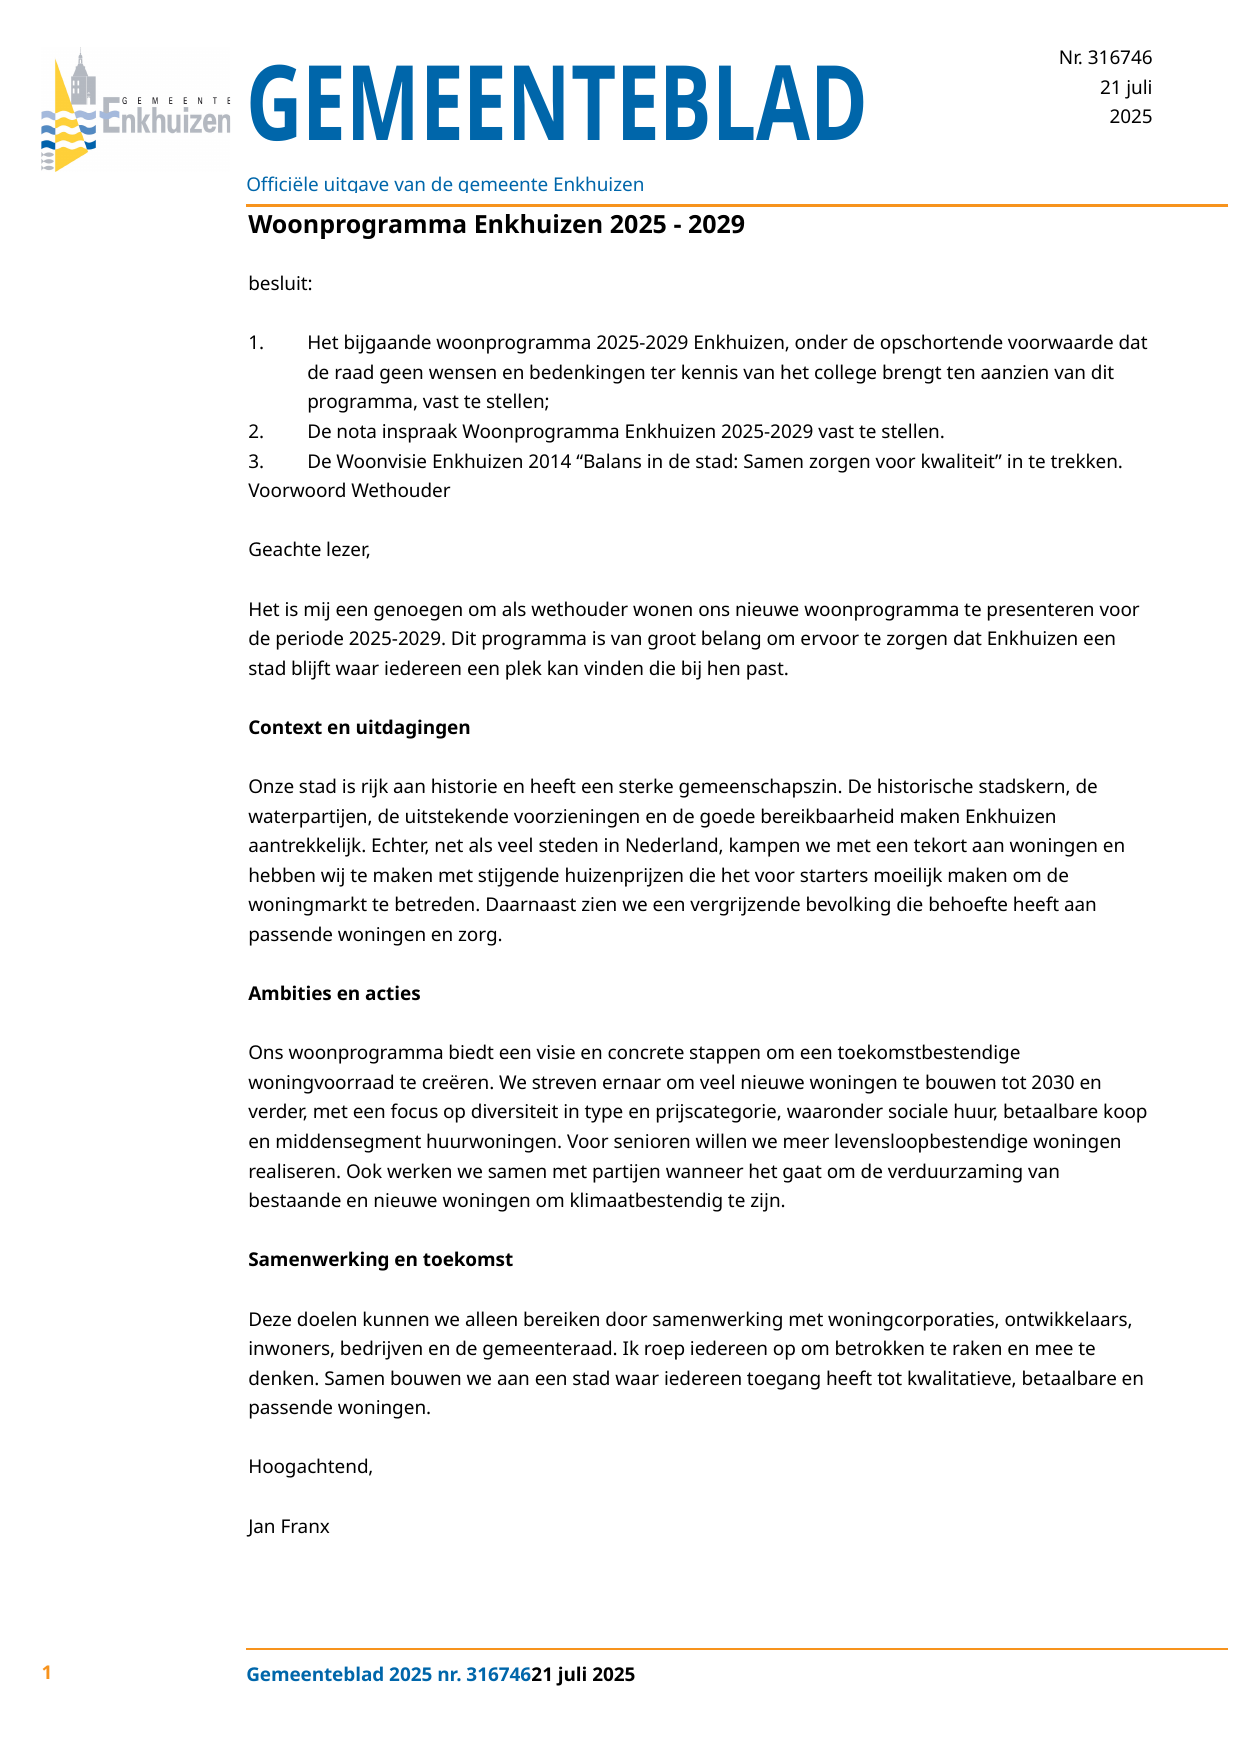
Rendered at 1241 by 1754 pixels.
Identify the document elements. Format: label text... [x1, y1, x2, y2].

list Het bijgaande woonprogramma 2025-2029 Enkhuizen, onder de opschortende voorwaarde dat de raad geen wensen en bedenkingen ter kennis van het college brengt ten aanzien van dit programma, vast te stellen; [248, 329, 1152, 414]
text Deze doelen kunnen we alleen bereiken door samenwerking met woningcorporaties, ontwikkelaars, inwoners, bedrijven en de gemeenteraad. Ik roep iedereen op om betrokken te raken en mee te denken. Samen bouwen we aan een stad waar iedereen toegang heeft tot kwalitatieve, betaalbare en passende woningen. [248, 1306, 1152, 1420]
picture [41, 47, 231, 172]
text Jan Franx [248, 1513, 1152, 1538]
text Samenwerking en toekomst [248, 1247, 1152, 1272]
text Ambities en acties [248, 980, 1152, 1006]
text besluit: [248, 270, 1152, 296]
text Woonprogramma Enkhuizen 2025 - 2029 [248, 207, 1152, 241]
text Hoogachtend, [248, 1454, 1152, 1479]
text Ons woonprogramma biedt een visie en concrete stappen om een toekomstbestendige woningvoorraad te creëren. We streven ernaar om veel nieuwe woningen te bouwen tot 2030 en verder, met een focus op diversiteit in type en prijscategorie, waaronder sociale huur, betaalbare koop en middensegment huurwoningen. Voor senioren willen we meer levensloopbestendige woningen realiseren. Ook werken we samen met partijen wanneer het gaat om de verduurzaming van bestaande en nieuwe woningen om klimaatbestendig te zijn. [248, 1039, 1152, 1213]
list De nota inspraak Woonprogramma Enkhuizen 2025-2029 vast te stellen. [248, 418, 1152, 444]
list De Woonvisie Enkhuizen 2014 “Balans in de stad: Samen zorgen voor kwaliteit” in te trekken. [248, 448, 1152, 473]
text Het is mij een genoegen om als wethouder wonen ons nieuwe woonprogramma te presenteren voor de periode 2025-2029. Dit programma is van groot belang om ervoor te zorgen dat Enkhuizen een stad blijft waar iedereen een plek kan vinden die bij hen past. [248, 596, 1152, 681]
text Geachte lezer, [248, 537, 1152, 562]
text Onze stad is rijk aan historie en heeft een sterke gemeenschapszin. De historische stadskern, de waterpartijen, de uitstekende voorzieningen en de goede bereikbaarheid maken Enkhuizen aantrekkelijk. Echter, net als veel steden in Nederland, kampen we met een tekort aan woningen en hebben wij te maken met stijgende huizenprijzen die het voor starters moeilijk maken om de woningmarkt te betreden. Daarnaast zien we een vergrijzende bevolking die behoefte heeft aan passende woningen en zorg. [248, 773, 1152, 947]
text Voorwoord Wethouder [248, 477, 1152, 503]
text Context en uitdagingen [248, 714, 1152, 740]
